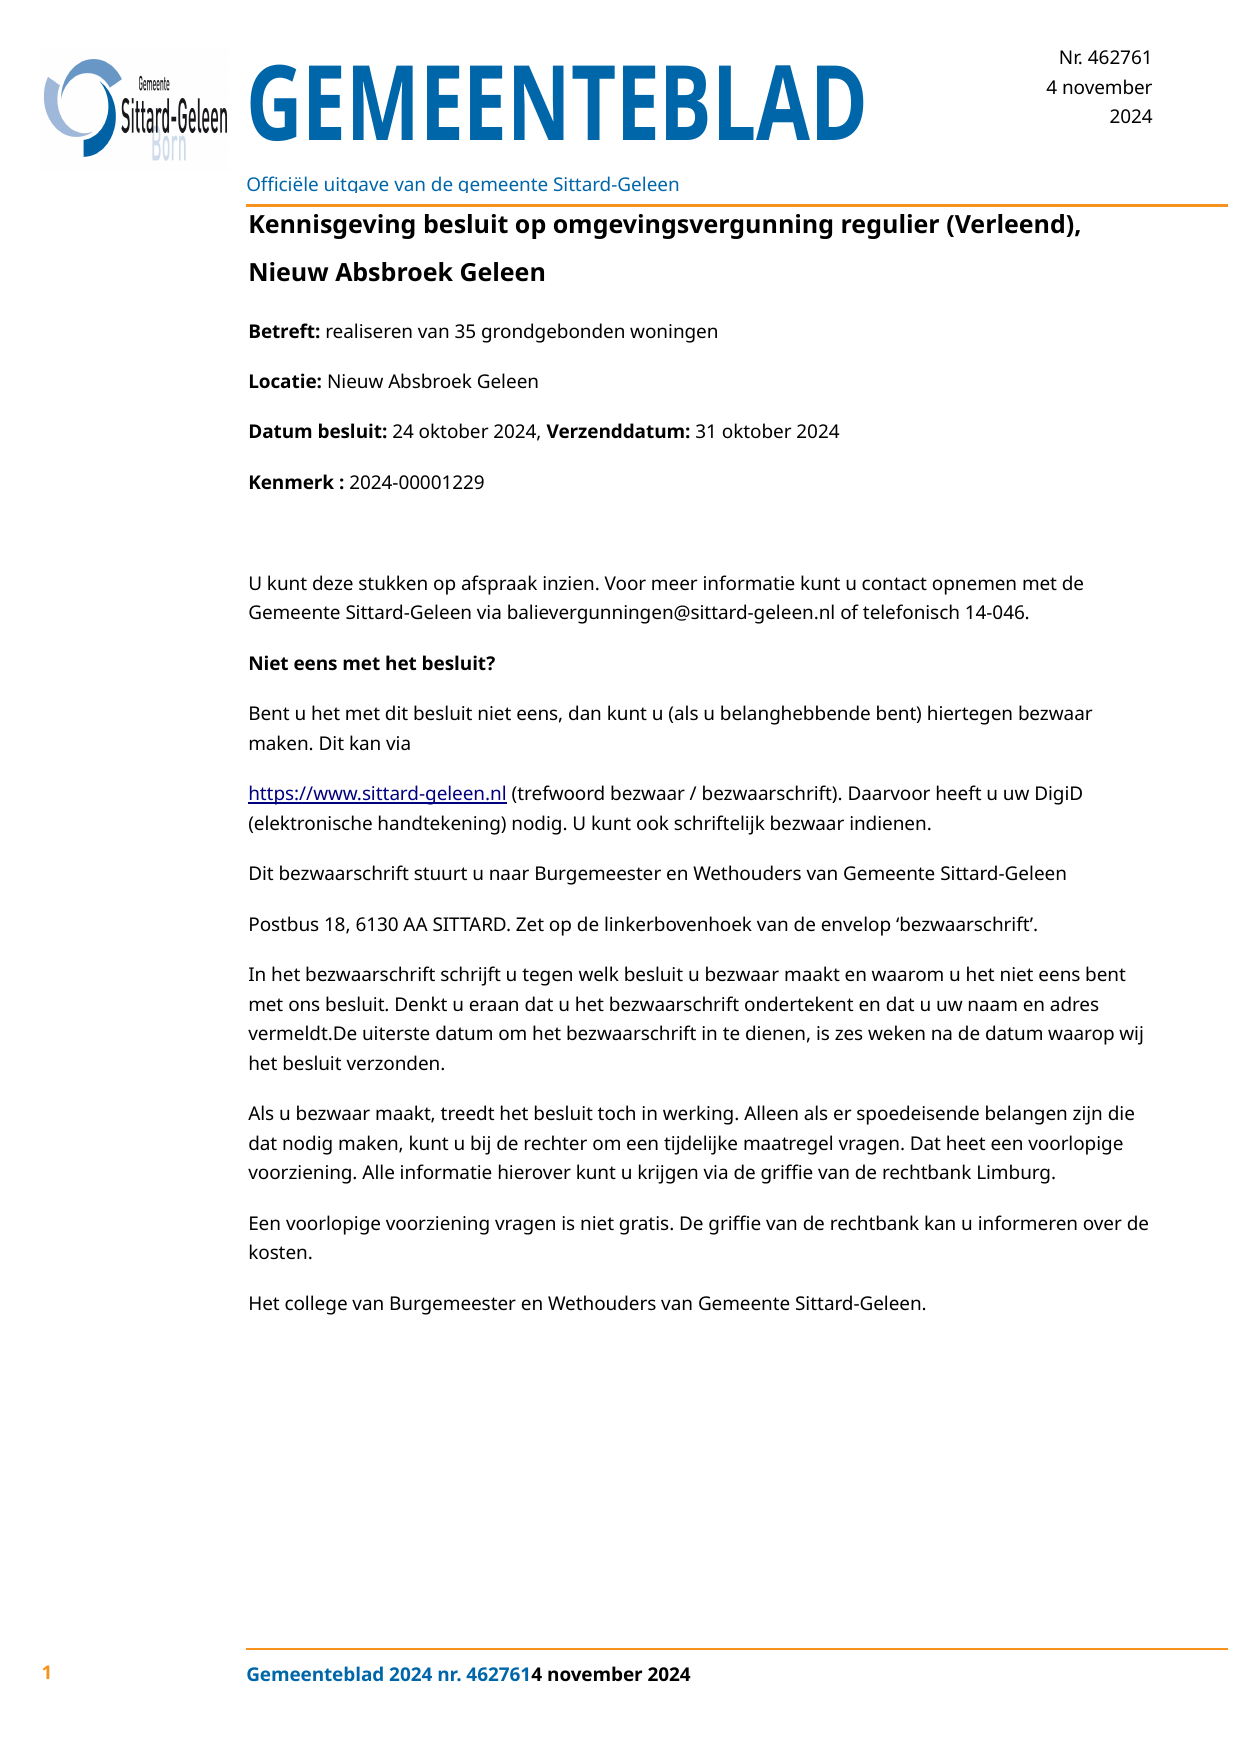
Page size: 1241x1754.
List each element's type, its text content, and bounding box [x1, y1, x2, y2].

text Datum besluit: 24 oktober 2024, Verzenddatum: 31 oktober 2024 [248, 419, 1152, 444]
text https://www.sittard-geleen.nl (trefwoord bezwaar / bezwaarschrift). Daarvoor heeft u uw DigiD (elektronische handtekening) nodig. U kunt ook schriftelijk bezwaar indienen. [248, 780, 1152, 836]
text Niet eens met het besluit? [248, 650, 1152, 676]
text Bent u het met dit besluit niet eens, dan kunt u (als u belanghebbende bent) hiertegen bezwaar maken. Dit kan via [248, 700, 1152, 756]
text U kunt deze stukken op afspraak inzien. Voor meer informatie kunt u contact opnemen met de Gemeente Sittard-Geleen via balievergunningen@sittard-geleen.nl of telefonisch 14-046. [248, 570, 1152, 625]
text Het college van Burgemeester en Wethouders van Gemeente Sittard-Geleen. [248, 1290, 1152, 1316]
text Een voorlopige voorziening vragen is niet gratis. De griffie van de rechtbank kan u informeren over de kosten. [248, 1210, 1152, 1265]
text Dit bezwaarschrift stuurt u naar Burgemeester en Wethouders van Gemeente Sittard-Geleen [248, 860, 1152, 886]
text Betreft: realiseren van 35 grondgebonden woningen [248, 318, 1152, 344]
text Kennisgeving besluit op omgevingsvergunning regulier (Verleend), Nieuw Absbroek Geleen [248, 207, 1152, 288]
text Kenmerk : 2024-00001229 [248, 469, 1152, 495]
text Locatie: Nieuw Absbroek Geleen [248, 368, 1152, 394]
text In het bezwaarschrift schrijft u tegen welk besluit u bezwaar maakt en waarom u het niet eens bent met ons besluit. Denkt u eraan dat u het bezwaarschrift ondertekent en dat u uw naam en adres vermeldt.De uiterste datum om het bezwaarschrift in te dienen, is zes weken na de datum waarop wij het besluit verzonden. [248, 961, 1152, 1076]
text Postbus 18, 6130 AA SITTARD. Zet op de linkerbovenhoek van de envelop ‘bezwaarschrift’. [248, 911, 1152, 937]
text Als u bezwaar maakt, treedt het besluit toch in werking. Alleen als er spoedeisende belangen zijn die dat nodig maken, kunt u bij de rechter om een tijdelijke maatregel vragen. Dat heet een voorlopige voorziening. Alle informatie hierover kunt u krijgen via de griffie van de rechtbank Limburg. [248, 1100, 1152, 1185]
picture [41, 47, 231, 172]
